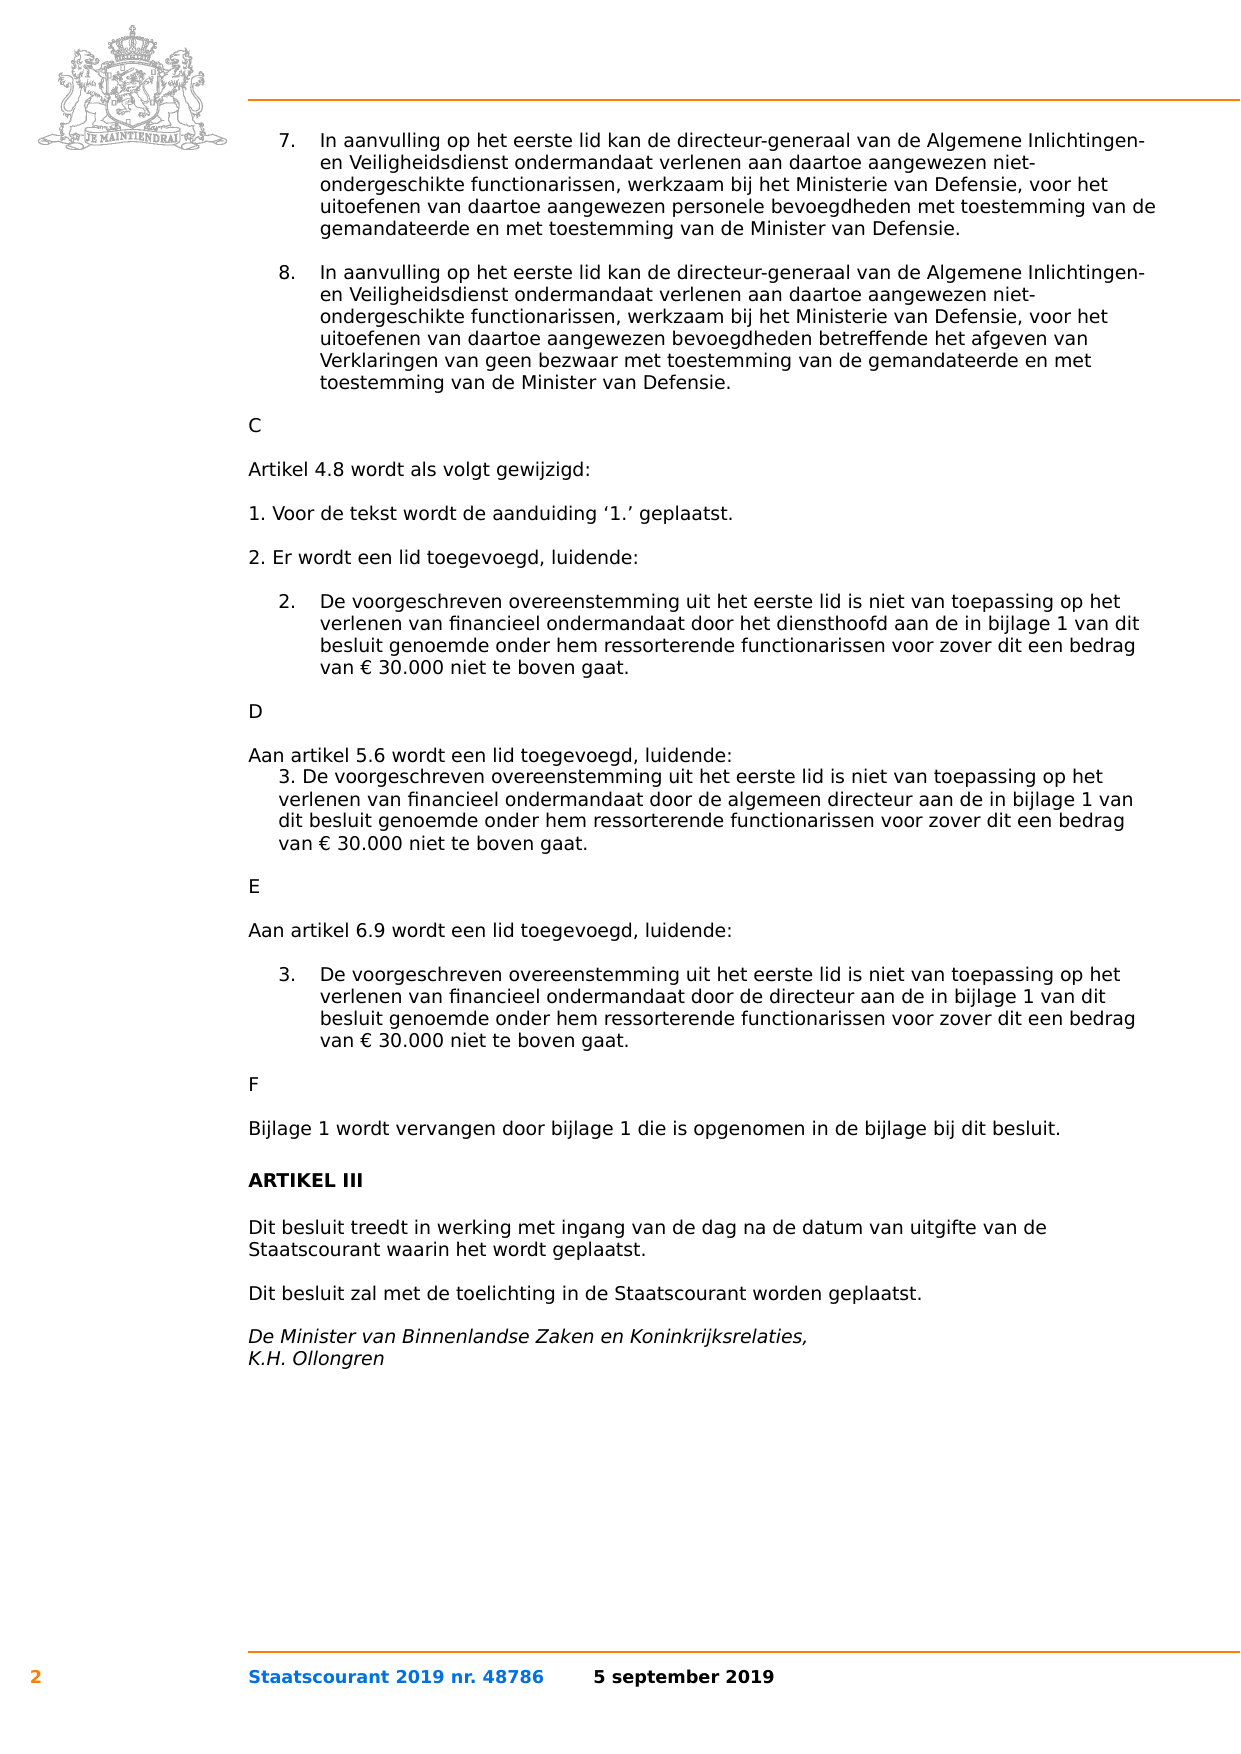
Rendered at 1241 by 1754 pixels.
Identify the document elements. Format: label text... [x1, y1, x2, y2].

text 2. De voorgeschreven overeenstemming uit het eerste lid is niet van toepassing op het verlenen van financieel ondermandaat door het diensthoofd aan de in bijlage 1 van dit besluit genoemde onder hem ressorterende functionarissen voor zover dit een bedrag van € 30.000 niet te boven gaat. [278, 591, 1163, 679]
text 3. De voorgeschreven overeenstemming uit het eerste lid is niet van toepassing op het verlenen van financieel ondermandaat door de algemeen directeur aan de in bijlage 1 van dit besluit genoemde onder hem ressorterende functionarissen voor zover dit een bedrag van € 30.000 niet te boven gaat. [278, 766, 1163, 854]
text 3. De voorgeschreven overeenstemming uit het eerste lid is niet van toepassing op het verlenen van financieel ondermandaat door de directeur aan de in bijlage 1 van dit besluit genoemde onder hem ressorterende functionarissen voor zover dit een bedrag van € 30.000 niet te boven gaat. [278, 964, 1163, 1052]
text F [248, 1074, 1163, 1096]
text E [248, 876, 1163, 898]
text 7. In aanvulling op het eerste lid kan de directeur-generaal van de Algemene Inlichtingen- en Veiligheidsdienst ondermandaat verlenen aan daartoe aangewezen niet-ondergeschikte functionarissen, werkzaam bij het Ministerie van Defensie, voor het uitoefenen van daartoe aangewezen personele bevoegdheden met toestemming van de gemandateerde en met toestemming van de Minister van Defensie. [278, 130, 1163, 240]
subtitle ARTIKEL III [248, 1169, 1163, 1192]
text Dit besluit treedt in werking met ingang van de dag na de datum van uitgifte van de Staatscourant waarin het wordt geplaatst. [248, 1217, 1163, 1261]
text Artikel 4.8 wordt als volgt gewijzigd: [248, 459, 1163, 481]
text Bijlage 1 wordt vervangen door bijlage 1 die is opgenomen in de bijlage bij dit besluit. [248, 1118, 1163, 1139]
text Aan artikel 5.6 wordt een lid toegevoegd, luidende: [248, 744, 1163, 766]
text C [248, 415, 1163, 437]
text 2. Er wordt een lid toegevoegd, luidende: [248, 547, 1163, 569]
text De Minister van Binnenlandse Zaken en Koninkrijksrelaties, K.H. Ollongren [248, 1326, 1163, 1370]
text Dit besluit zal met de toelichting in de Staatscourant worden geplaatst. [248, 1282, 1163, 1304]
text D [248, 701, 1163, 723]
text 8. In aanvulling op het eerste lid kan de directeur-generaal van de Algemene Inlichtingen- en Veiligheidsdienst ondermandaat verlenen aan daartoe aangewezen niet-ondergeschikte functionarissen, werkzaam bij het Ministerie van Defensie, voor het uitoefenen van daartoe aangewezen bevoegdheden betreffende het afgeven van Verklaringen van geen bezwaar met toestemming van de gemandateerde en met toestemming van de Minister van Defensie. [278, 262, 1163, 393]
text 1. Voor de tekst wordt de aanduiding ‘1.’ geplaatst. [248, 503, 1163, 525]
text Aan artikel 6.9 wordt een lid toegevoegd, luidende: [248, 920, 1163, 942]
picture [38, 25, 227, 150]
